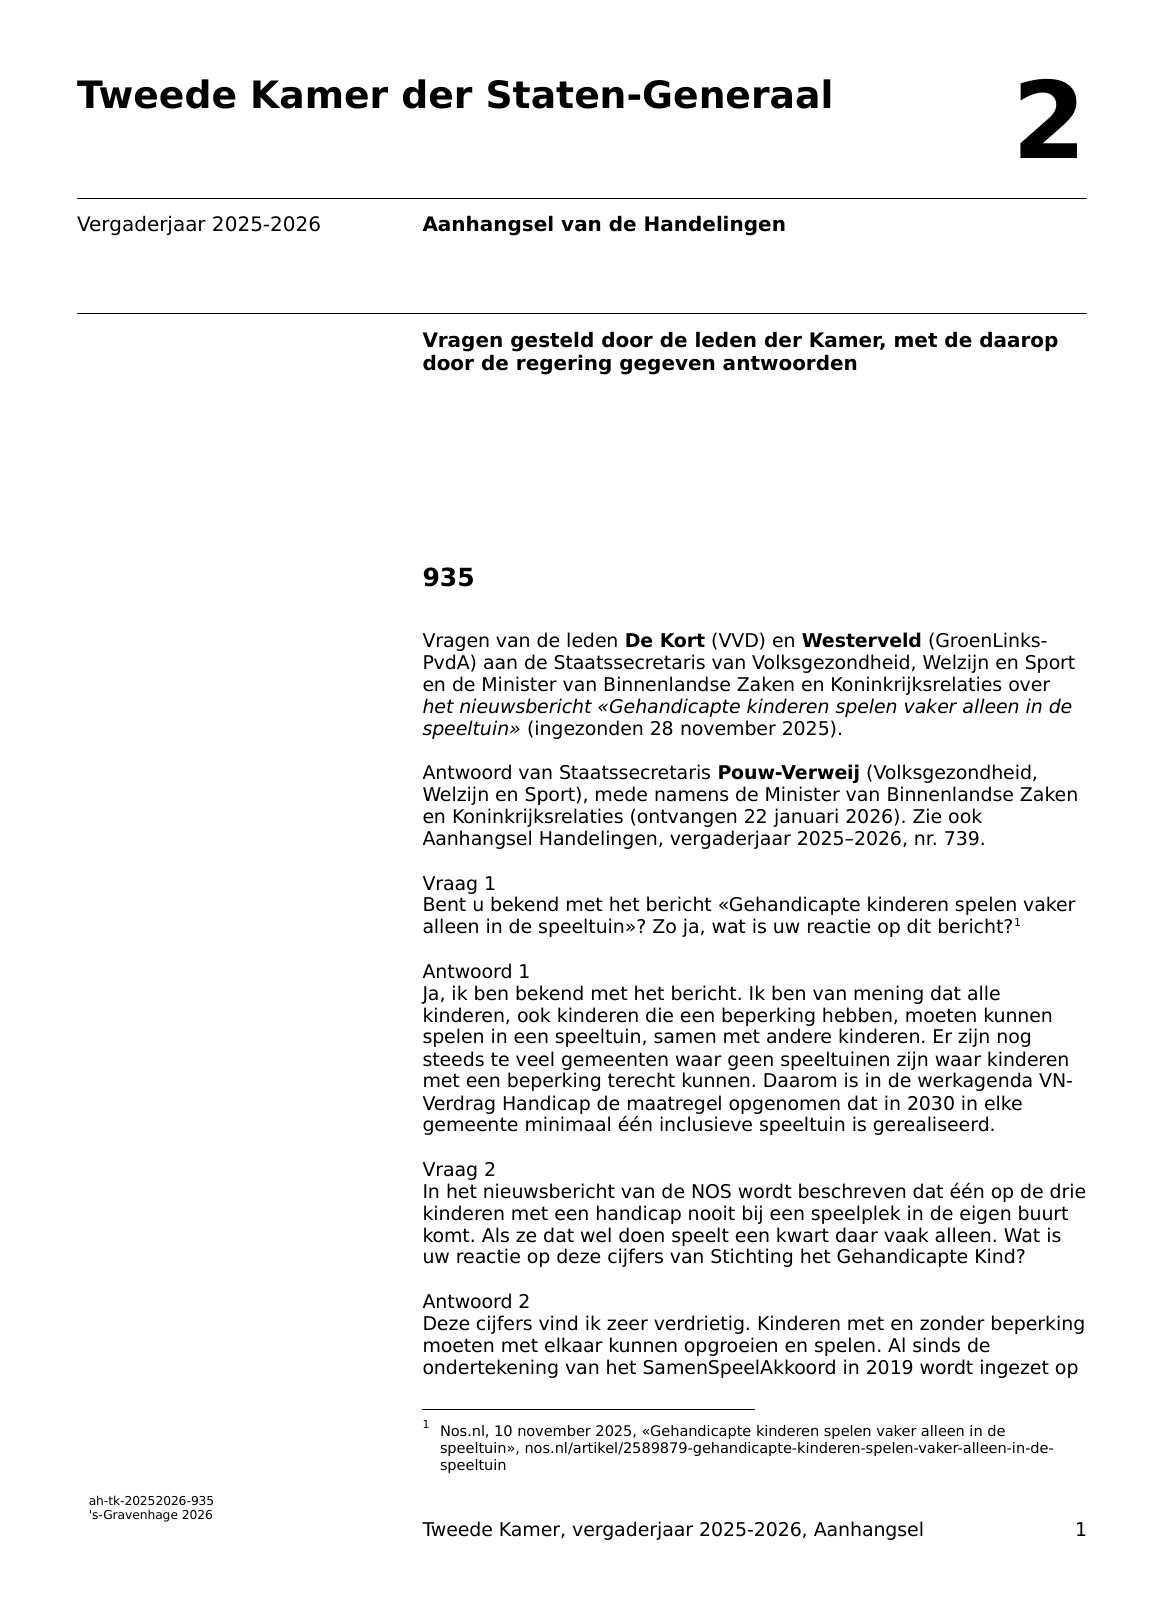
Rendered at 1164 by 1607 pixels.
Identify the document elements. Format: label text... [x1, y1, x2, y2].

table_cell Vergaderjaar 2025-2026 [77, 199, 422, 313]
text 935 [422, 563, 1087, 592]
text Antwoord 2 [422, 1291, 1087, 1313]
text ah-tk-20252026-935 [88, 1494, 323, 1508]
table_cell Aanhangsel van de Handelingen [422, 199, 1087, 313]
text Vragen van de leden De Kort (VVD) en Westerveld (GroenLinks-PvdA) aan de Staatssecretaris van Volksgezondheid, Welzijn en Sport en de Minister van Binnenlandse Zaken en Koninkrijksrelaties over het nieuwsbericht «Gehandicapte kinderen spelen vaker alleen in de speeltuin» (ingezonden 28 november 2025). [422, 630, 1087, 740]
text Deze cijfers vind ik zeer verdrietig. Kinderen met en zonder beperking moeten met elkaar kunnen opgroeien en spelen. Al sinds de ondertekening van het SamenSpeelAkkoord in 2019 wordt ingezet op [422, 1313, 1087, 1378]
table_cell Vragen gesteld door de leden der Kamer, met de daarop door de regering gegeven antwoorden [422, 314, 1087, 375]
table_cell [77, 314, 422, 375]
text In het nieuwsbericht van de NOS wordt beschreven dat één op de drie kinderen met een handicap nooit bij een speelplek in de eigen buurt komt. Als ze dat wel doen speelt een kwart daar vaak alleen. Wat is uw reactie op deze cijfers van Stichting het Gehandicapte Kind? [422, 1181, 1087, 1268]
text Bent u bekend met het bericht «Gehandicapte kinderen spelen vaker alleen in de speeltuin»? Zo ja, wat is uw reactie op dit bericht? [422, 894, 1087, 938]
text Vraag 2 [422, 1158, 1087, 1181]
text Antwoord 1 [422, 961, 1087, 982]
text 's-Gravenhage 2026 [88, 1508, 323, 1522]
text Vraag 1 [422, 872, 1087, 894]
text Antwoord van Staatssecretaris Pouw-Verweij (Volksgezondheid, Welzijn en Sport), mede namens de Minister van Binnenlandse Zaken en Koninkrijksrelaties (ontvangen 22 januari 2026). Zie ook Aanhangsel Handelingen, vergaderjaar 2025–2026, nr. 739. [422, 762, 1087, 850]
text Nos.nl, 10 november 2025, «Gehandicapte kinderen spelen vaker alleen in de speeltuin», nos.nl/artikel/2589879-gehandicapte-kinderen-spelen-vaker-alleen-in-de-speeltuin [422, 1418, 1087, 1474]
table_header 2 [886, 59, 1087, 198]
table_header Tweede Kamer der Staten-Generaal [77, 59, 886, 198]
text Ja, ik ben bekend met het bericht. Ik ben van mening dat alle kinderen, ook kinderen die een beperking hebben, moeten kunnen spelen in een speeltuin, samen met andere kinderen. Er zijn nog steeds te veel gemeenten waar geen speeltuinen zijn waar kinderen met een beperking terecht kunnen. Daarom is in de werkagenda VN-Verdrag Handicap de maatregel opgenomen dat in 2030 in elke gemeente minimaal één inclusieve speeltuin is gerealiseerd. [422, 982, 1087, 1136]
